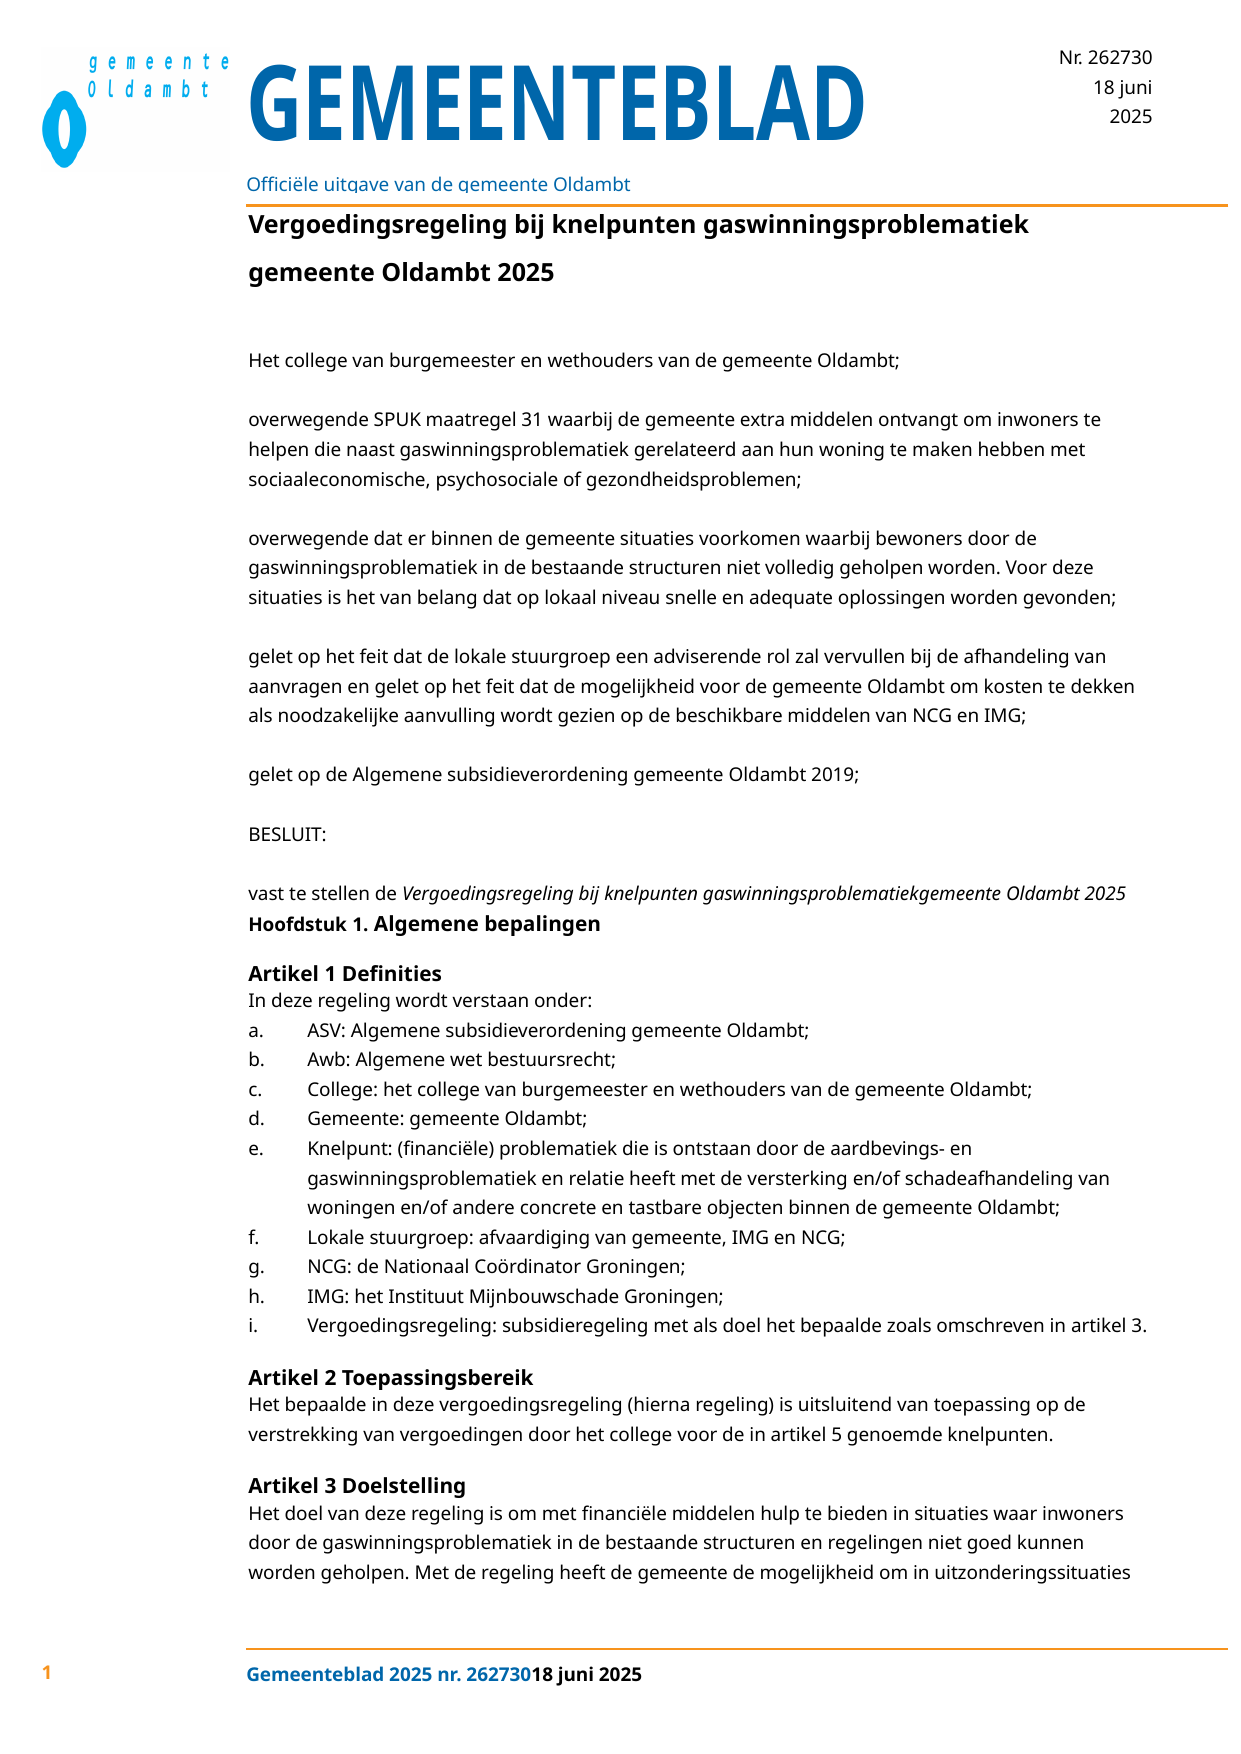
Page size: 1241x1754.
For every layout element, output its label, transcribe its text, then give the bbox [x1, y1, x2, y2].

list IMG: het Instituut Mijnbouwschade Groningen; [248, 1283, 1152, 1309]
text Artikel 1 Definities [248, 959, 1152, 987]
list Lokale stuurgroep: afvaardiging van gemeente, IMG en NCG; [248, 1224, 1152, 1250]
text Het bepaalde in deze vergoedingsregeling (hierna regeling) is uitsluitend van toepassing op de verstrekking van vergoedingen door het college voor de in artikel 5 genoemde knelpunten. [248, 1392, 1152, 1447]
list Gemeente: gemeente Oldambt; [248, 1106, 1152, 1131]
text Hoofdstuk 1. Algemene bepalingen [248, 909, 1152, 938]
picture [41, 47, 231, 172]
text gelet op de Algemene subsidieverordening gemeente Oldambt 2019; [248, 762, 1152, 787]
text gelet op het feit dat de lokale stuurgroep een adviserende rol zal vervullen bij de afhandeling van aanvragen en gelet op het feit dat de mogelijkheid voor de gemeente Oldambt om kosten te dekken als noodzakelijke aanvulling wordt gezien op de beschikbare middelen van NCG en IMG; [248, 643, 1152, 728]
text Het doel van deze regeling is om met financiële middelen hulp te bieden in situaties waar inwoners door de gaswinningsproblematiek in de bestaande structuren en regelingen niet goed kunnen worden geholpen. Met de regeling heeft de gemeente de mogelijkheid om in uitzonderingssituaties [248, 1500, 1152, 1585]
list College: het college van burgemeester en wethouders van de gemeente Oldambt; [248, 1076, 1152, 1102]
list ASV: Algemene subsidieverordening gemeente Oldambt; [248, 1017, 1152, 1043]
text Het college van burgemeester en wethouders van de gemeente Oldambt; [248, 347, 1152, 373]
text overwegende dat er binnen de gemeente situaties voorkomen waarbij bewoners door de gaswinningsproblematiek in de bestaande structuren niet volledig geholpen worden. Voor deze situaties is het van belang dat op lokaal niveau snelle en adequate oplossingen worden gevonden; [248, 525, 1152, 610]
text vast te stellen de Vergoedingsregeling bij knelpunten gaswinningsproblematiekgemeente Oldambt 2025 [248, 880, 1152, 906]
text In deze regeling wordt verstaan onder: [248, 987, 1152, 1013]
list Knelpunt: (financiële) problematiek die is ontstaan door de aardbevings- en gaswinningsproblematiek en relatie heeft met de versterking en/of schadeafhandeling van woningen en/of andere concrete en tastbare objecten binnen de gemeente Oldambt; [248, 1135, 1152, 1220]
text Artikel 3 Doelstelling [248, 1472, 1152, 1500]
list Vergoedingsregeling: subsidieregeling met als doel het bepaalde zoals omschreven in artikel 3. [248, 1313, 1152, 1338]
text overwegende SPUK maatregel 31 waarbij de gemeente extra middelen ontvangt om inwoners te helpen die naast gaswinningsproblematiek gerelateerd aan hun woning te maken hebben met sociaaleconomische, psychosociale of gezondheidsproblemen; [248, 407, 1152, 492]
text Artikel 2 Toepassingsbereik [248, 1363, 1152, 1392]
list Awb: Algemene wet bestuursrecht; [248, 1046, 1152, 1072]
text BESLUIT: [248, 821, 1152, 847]
list NCG: de Nationaal Coördinator Groningen; [248, 1253, 1152, 1279]
text Vergoedingsregeling bij knelpunten gaswinningsproblematiek gemeente Oldambt 2025 [248, 207, 1152, 288]
